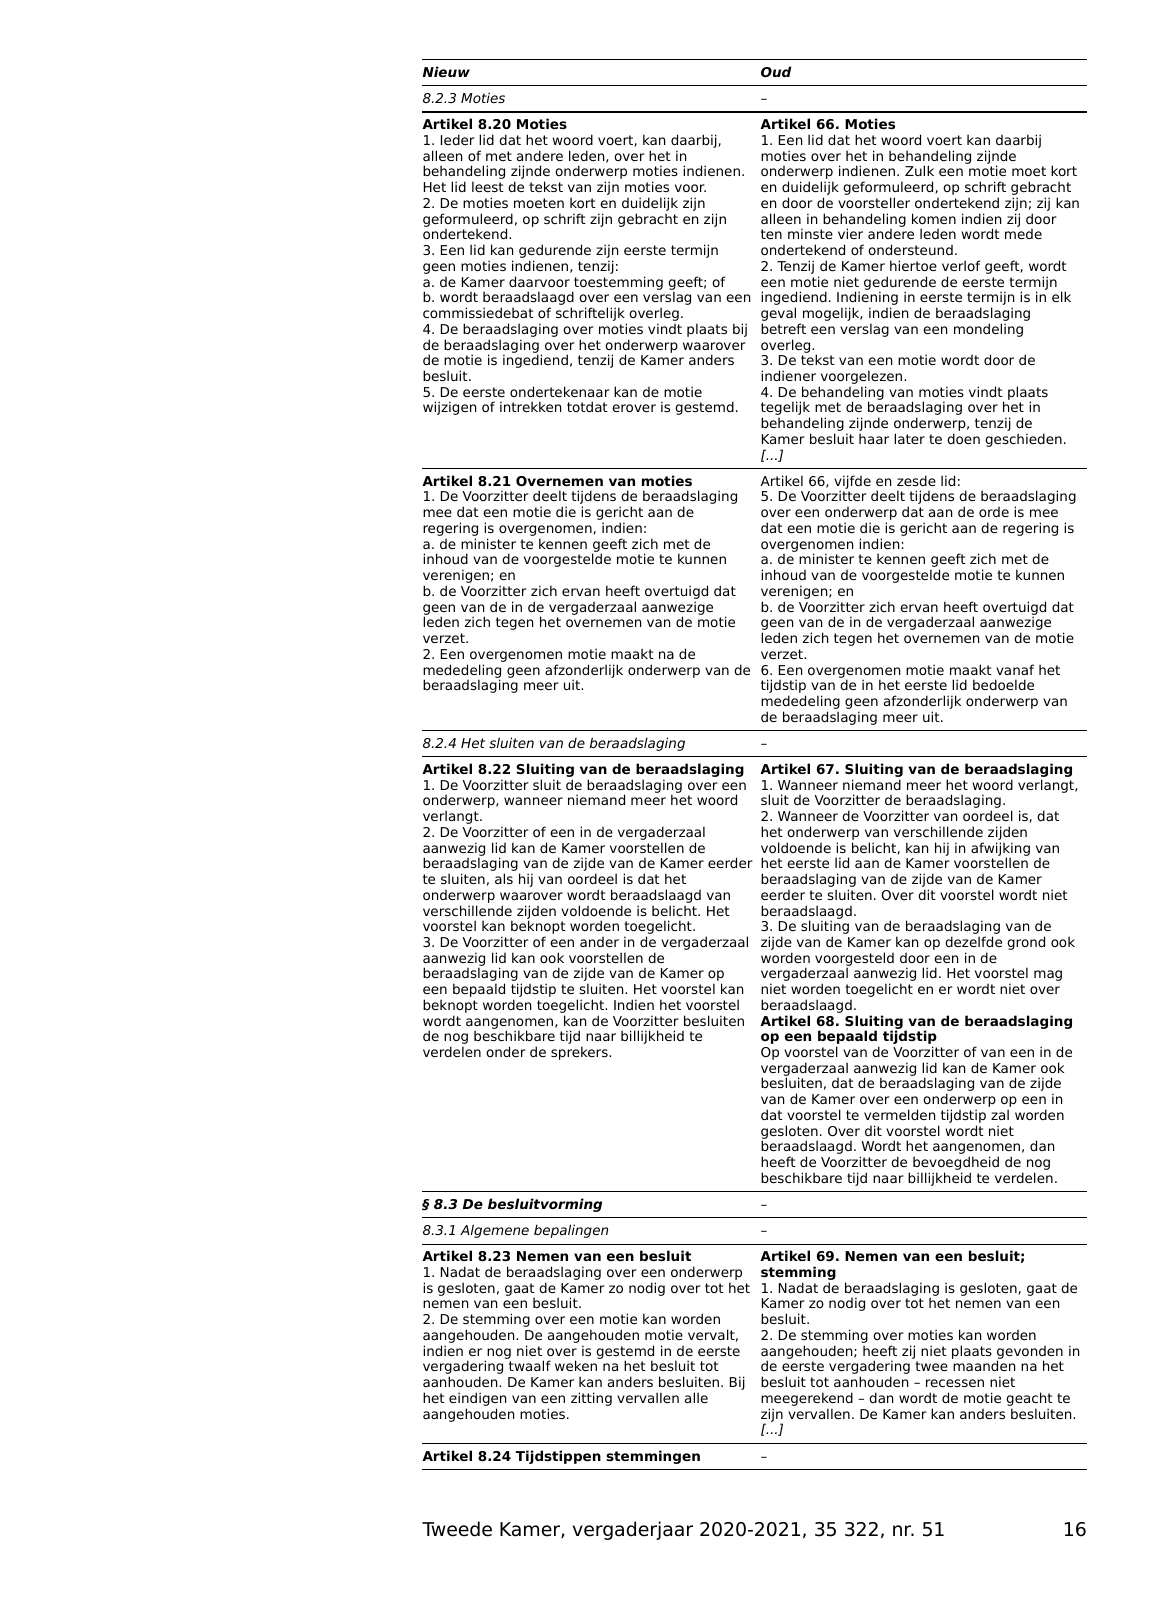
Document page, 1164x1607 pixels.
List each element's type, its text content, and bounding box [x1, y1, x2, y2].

table_cell 8.2.3 Moties [422, 86, 754, 111]
table_cell Artikel 66, vijfde en zesde lid: 5. De Voorzitter deelt tijdens de beraadslaging over een onderwerp dat aan de orde is mee dat een motie die is gericht aan de regering is overgenomen indien: a. de minister te kennen geeft zich met de inhoud van de voorgestelde motie te kunnen verenigen; en b. de Voorzitter zich ervan heeft overtuigd dat geen van de in de vergaderzaal aanwezige leden zich tegen het overnemen van de motie verzet. 6. Een overgenomen motie maakt vanaf het tijdstip van de in het eerste lid bedoelde mededeling geen afzonderlijk onderwerp van de beraadslaging meer uit. [754, 469, 1087, 730]
table_cell – [754, 731, 1087, 756]
table_cell § 8.3 De besluitvorming [422, 1192, 754, 1217]
table_cell Artikel 8.22 Sluiting van de beraadslaging 1. De Voorzitter sluit de beraadslaging over een onderwerp, wanneer niemand meer het woord verlangt. 2. De Voorzitter of een in de vergaderzaal aanwezig lid kan de Kamer voorstellen de beraadslaging van de zijde van de Kamer eerder te sluiten, als hij van oordeel is dat het onderwerp waarover wordt beraadslaagd van verschillende zijden voldoende is belicht. Het voorstel kan beknopt worden toegelicht. 3. De Voorzitter of een ander in de vergaderzaal aanwezig lid kan ook voorstellen de beraadslaging van de zijde van de Kamer op een bepaald tijdstip te sluiten. Het voorstel kan beknopt worden toegelicht. Indien het voorstel wordt aangenomen, kan de Voorzitter besluiten de nog beschikbare tijd naar billijkheid te verdelen onder de sprekers. [422, 757, 754, 1191]
table_cell – [754, 1218, 1087, 1243]
table_cell Artikel 8.23 Nemen van een besluit 1. Nadat de beraadslaging over een onderwerp is gesloten, gaat de Kamer zo nodig over tot het nemen van een besluit. 2. De stemming over een motie kan worden aangehouden. De aangehouden motie vervalt, indien er nog niet over is gestemd in de eerste vergadering twaalf weken na het besluit tot aanhouden. De Kamer kan anders besluiten. Bij het eindigen van een zitting vervallen alle aangehouden moties. [422, 1245, 754, 1443]
table_cell Artikel 8.24 Tijdstippen stemmingen [422, 1444, 754, 1469]
table_cell Artikel 66. Moties 1. Een lid dat het woord voert kan daarbij moties over het in behandeling zijnde onderwerp indienen. Zulk een motie moet kort en duidelijk geformuleerd, op schrift gebracht en door de voorsteller ondertekend zijn; zij kan alleen in behandeling komen indien zij door ten minste vier andere leden wordt mede ondertekend of ondersteund. 2. Tenzij de Kamer hiertoe verlof geeft, wordt een motie niet gedurende de eerste termijn ingediend. Indiening in eerste termijn is in elk geval mogelijk, indien de beraadslaging betreft een verslag van een mondeling overleg. 3. De tekst van een motie wordt door de indiener voorgelezen. 4. De behandeling van moties vindt plaats tegelijk met de beraadslaging over het in behandeling zijnde onderwerp, tenzij de Kamer besluit haar later te doen geschieden. [...] [754, 113, 1087, 468]
table_cell – [754, 1192, 1087, 1217]
table_cell Artikel 8.21 Overnemen van moties 1. De Voorzitter deelt tijdens de beraadslaging mee dat een motie die is gericht aan de regering is overgenomen, indien: a. de minister te kennen geeft zich met de inhoud van de voorgestelde motie te kunnen verenigen; en b. de Voorzitter zich ervan heeft overtuigd dat geen van de in de vergaderzaal aanwezige leden zich tegen het overnemen van de motie verzet. 2. Een overgenomen motie maakt na de mededeling geen afzonderlijk onderwerp van de beraadslaging meer uit. [422, 469, 754, 730]
table_cell 8.3.1 Algemene bepalingen [422, 1218, 754, 1243]
table_cell Artikel 8.20 Moties 1. Ieder lid dat het woord voert, kan daarbij, alleen of met andere leden, over het in behandeling zijnde onderwerp moties indienen. Het lid leest de tekst van zijn moties voor. 2. De moties moeten kort en duidelijk zijn geformuleerd, op schrift zijn gebracht en zijn ondertekend. 3. Een lid kan gedurende zijn eerste termijn geen moties indienen, tenzij: a. de Kamer daarvoor toestemming geeft; of b. wordt beraadslaagd over een verslag van een commissiedebat of schriftelijk overleg. 4. De beraadslaging over moties vindt plaats bij de beraadslaging over het onderwerp waarover de motie is ingediend, tenzij de Kamer anders besluit. 5. De eerste ondertekenaar kan de motie wijzigen of intrekken totdat erover is gestemd. [422, 113, 754, 468]
table_cell Artikel 69. Nemen van een besluit; stemming 1. Nadat de beraadslaging is gesloten, gaat de Kamer zo nodig over tot het nemen van een besluit. 2. De stemming over moties kan worden aangehouden; heeft zij niet plaats gevonden in de eerste vergadering twee maanden na het besluit tot aanhouden – recessen niet meegerekend – dan wordt de motie geacht te zijn vervallen. De Kamer kan anders besluiten. [...] [754, 1245, 1087, 1443]
table_cell 8.2.4 Het sluiten van de beraadslaging [422, 731, 754, 756]
table_header Nieuw [422, 60, 754, 85]
table_header Oud [754, 60, 1087, 85]
table_cell – [754, 86, 1087, 111]
table_cell – [754, 1444, 1087, 1469]
table_cell Artikel 67. Sluiting van de beraadslaging 1. Wanneer niemand meer het woord verlangt, sluit de Voorzitter de beraadslaging. 2. Wanneer de Voorzitter van oordeel is, dat het onderwerp van verschillende zijden voldoende is belicht, kan hij in afwijking van het eerste lid aan de Kamer voorstellen de beraadslaging van de zijde van de Kamer eerder te sluiten. Over dit voorstel wordt niet beraadslaagd. 3. De sluiting van de beraadslaging van de zijde van de Kamer kan op dezelfde grond ook worden voorgesteld door een in de vergaderzaal aanwezig lid. Het voorstel mag niet worden toegelicht en er wordt niet over beraadslaagd. Artikel 68. Sluiting van de beraadslaging op een bepaald tijdstip Op voorstel van de Voorzitter of van een in de vergaderzaal aanwezig lid kan de Kamer ook besluiten, dat de beraadslaging van de zijde van de Kamer over een onderwerp op een in dat voorstel te vermelden tijdstip zal worden gesloten. Over dit voorstel wordt niet beraadslaagd. Wordt het aangenomen, dan heeft de Voorzitter de bevoegdheid de nog beschikbare tijd naar billijkheid te verdelen. [754, 757, 1087, 1191]
